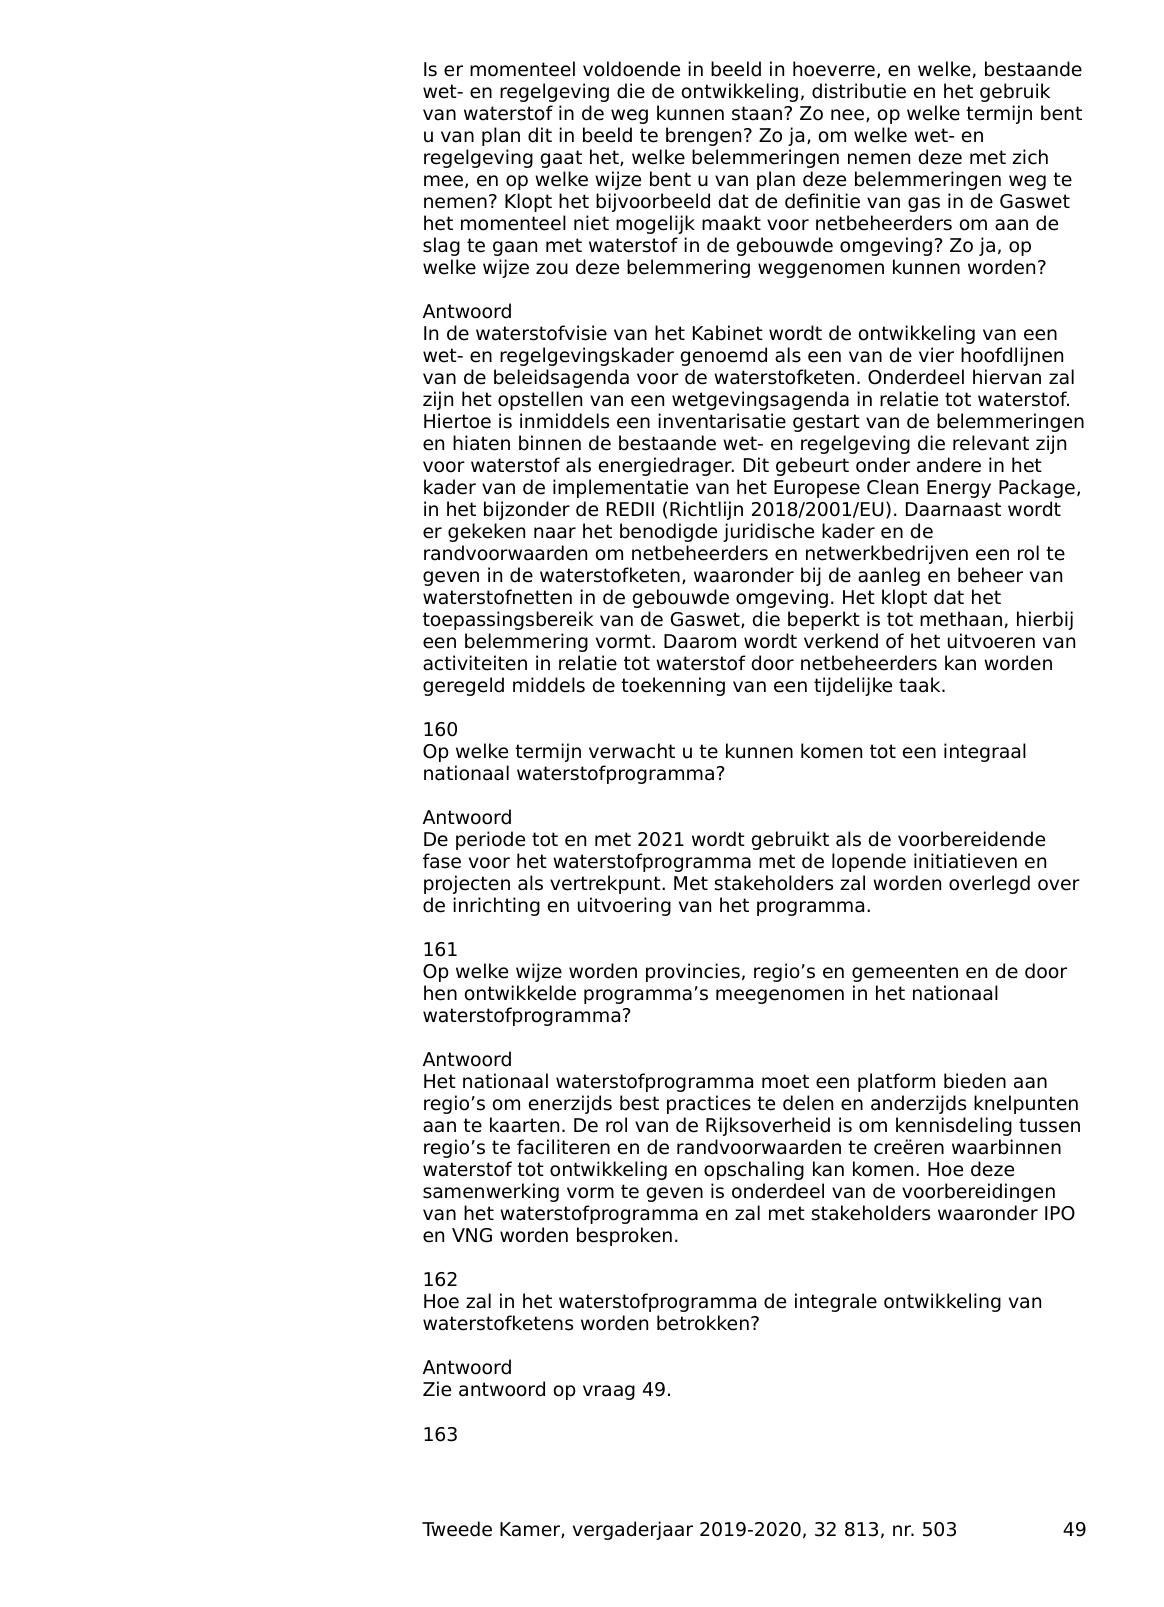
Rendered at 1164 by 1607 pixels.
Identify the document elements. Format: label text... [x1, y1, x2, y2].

text 163 [422, 1423, 1087, 1445]
text In de waterstofvisie van het Kabinet wordt de ontwikkeling van een wet- en regelgevingskader genoemd als een van de vier hoofdlijnen van de beleidsagenda voor de waterstofketen. Onderdeel hiervan zal zijn het opstellen van een wetgevingsagenda in relatie tot waterstof. Hiertoe is inmiddels een inventarisatie gestart van de belemmeringen en hiaten binnen de bestaande wet- en regelgeving die relevant zijn voor waterstof als energiedrager. Dit gebeurt onder andere in het kader van de implementatie van het Europese Clean Energy Package, in het bijzonder de REDII (Richtlijn 2018/2001/EU). Daarnaast wordt er gekeken naar het benodigde juridische kader en de randvoorwaarden om netbeheerders en netwerkbedrijven een rol te geven in de waterstofketen, waaronder bij de aanleg en beheer van waterstofnetten in de gebouwde omgeving. Het klopt dat het toepassingsbereik van de Gaswet, die beperkt is tot methaan, hierbij een belemmering vormt. Daarom wordt verkend of het uitvoeren van activiteiten in relatie tot waterstof door netbeheerders kan worden geregeld middels de toekenning van een tijdelijke taak. [422, 323, 1087, 697]
text Antwoord [422, 301, 1087, 323]
text Op welke wijze worden provincies, regio’s en gemeenten en de door hen ontwikkelde programma’s meegenomen in het nationaal waterstofprogramma? [422, 961, 1087, 1027]
text Antwoord [422, 1049, 1087, 1071]
text Het nationaal waterstofprogramma moet een platform bieden aan regio’s om enerzijds best practices te delen en anderzijds knelpunten aan te kaarten. De rol van de Rijksoverheid is om kennisdeling tussen regio’s te faciliteren en de randvoorwaarden te creëren waarbinnen waterstof tot ontwikkeling en opschaling kan komen. Hoe deze samenwerking vorm te geven is onderdeel van de voorbereidingen van het waterstofprogramma en zal met stakeholders waaronder IPO en VNG worden besproken. [422, 1071, 1087, 1247]
text Op welke termijn verwacht u te kunnen komen tot een integraal nationaal waterstofprogramma? [422, 741, 1087, 785]
text Antwoord [422, 807, 1087, 829]
text 161 [422, 939, 1087, 961]
text Hoe zal in het waterstofprogramma de integrale ontwikkeling van waterstofketens worden betrokken? [422, 1291, 1087, 1335]
text Zie antwoord op vraag 49. [422, 1379, 1087, 1401]
text 162 [422, 1269, 1087, 1291]
text Antwoord [422, 1357, 1087, 1379]
text 160 [422, 719, 1087, 741]
text Is er momenteel voldoende in beeld in hoeverre, en welke, bestaande wet- en regelgeving die de ontwikkeling, distributie en het gebruik van waterstof in de weg kunnen staan? Zo nee, op welke termijn bent u van plan dit in beeld te brengen? Zo ja, om welke wet- en regelgeving gaat het, welke belemmeringen nemen deze met zich mee, en op welke wijze bent u van plan deze belemmeringen weg te nemen? Klopt het bijvoorbeeld dat de definitie van gas in de Gaswet het momenteel niet mogelijk maakt voor netbeheerders om aan de slag te gaan met waterstof in de gebouwde omgeving? Zo ja, op welke wijze zou deze belemmering weggenomen kunnen worden? [422, 59, 1087, 279]
text De periode tot en met 2021 wordt gebruikt als de voorbereidende fase voor het waterstofprogramma met de lopende initiatieven en projecten als vertrekpunt. Met stakeholders zal worden overlegd over de inrichting en uitvoering van het programma. [422, 829, 1087, 917]
